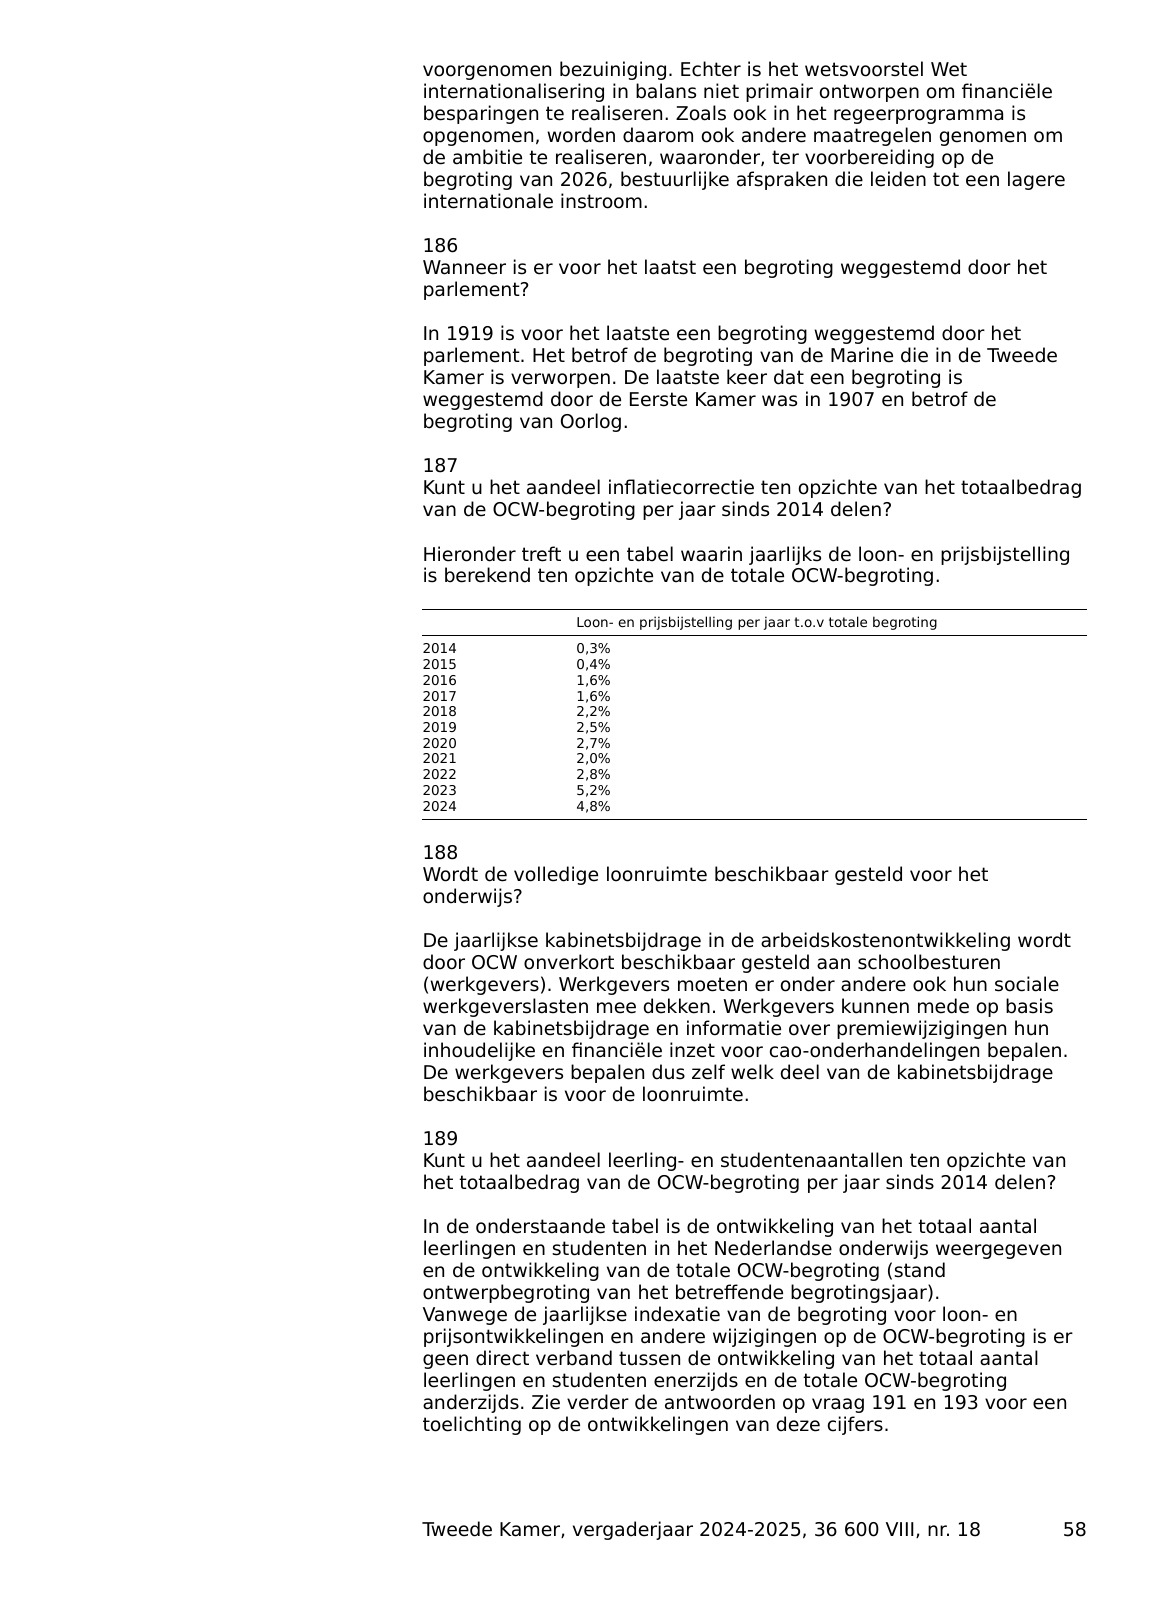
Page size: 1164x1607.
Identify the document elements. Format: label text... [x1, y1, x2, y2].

table_cell 5,2% [570, 783, 1087, 798]
table_header [422, 610, 570, 635]
table_cell 2014 [422, 636, 570, 657]
text 189 [422, 1128, 1087, 1150]
table_cell 2017 [422, 688, 570, 704]
table_header Loon- en prijsbijstelling per jaar t.o.v totale begroting [570, 610, 1087, 635]
text 187 [422, 455, 1087, 477]
text Wordt de volledige loonruimte beschikbaar gesteld voor het onderwijs? [422, 864, 1087, 908]
text 188 [422, 842, 1087, 864]
text 186 [422, 235, 1087, 257]
table_cell 2021 [422, 751, 570, 767]
text In 1919 is voor het laatste een begroting weggestemd door het parlement. Het betrof de begroting van de Marine die in de Tweede Kamer is verworpen. De laatste keer dat een begroting is weggestemd door de Eerste Kamer was in 1907 en betrof de begroting van Oorlog. [422, 323, 1087, 433]
text Kunt u het aandeel leerling- en studentenaantallen ten opzichte van het totaalbedrag van de OCW-begroting per jaar sinds 2014 delen? [422, 1150, 1087, 1194]
table_cell 2015 [422, 657, 570, 673]
table_cell 2,8% [570, 767, 1087, 783]
table_cell 2,0% [570, 751, 1087, 767]
text voorgenomen bezuiniging. Echter is het wetsvoorstel Wet internationalisering in balans niet primair ontworpen om financiële besparingen te realiseren. Zoals ook in het regeerprogramma is opgenomen, worden daarom ook andere maatregelen genomen om de ambitie te realiseren, waaronder, ter voorbereiding op de begroting van 2026, bestuurlijke afspraken die leiden tot een lagere internationale instroom. [422, 59, 1087, 213]
table_cell 2024 [422, 799, 570, 819]
text In de onderstaande tabel is de ontwikkeling van het totaal aantal leerlingen en studenten in het Nederlandse onderwijs weergegeven en de ontwikkeling van de totale OCW-begroting (stand ontwerpbegroting van het betreffende begrotingsjaar). [422, 1216, 1087, 1304]
text Vanwege de jaarlijkse indexatie van de begroting voor loon- en prijsontwikkelingen en andere wijzigingen op de OCW-begroting is er geen direct verband tussen de ontwikkeling van het totaal aantal leerlingen en studenten enerzijds en de totale OCW-begroting anderzijds. Zie verder de antwoorden op vraag 191 en 193 voor een toelichting op de ontwikkelingen van deze cijfers. [422, 1304, 1087, 1436]
table_cell 2,2% [570, 704, 1087, 720]
table_cell 2018 [422, 704, 570, 720]
table_cell 4,8% [570, 799, 1087, 819]
table_cell 2019 [422, 720, 570, 736]
table_cell 2020 [422, 736, 570, 751]
table_cell 2,5% [570, 720, 1087, 736]
table_cell 0,4% [570, 657, 1087, 673]
table_cell 0,3% [570, 636, 1087, 657]
table_cell 1,6% [570, 688, 1087, 704]
table_cell 2023 [422, 783, 570, 798]
table_cell 1,6% [570, 673, 1087, 688]
text Wanneer is er voor het laatst een begroting weggestemd door het parlement? [422, 257, 1087, 301]
table_cell 2016 [422, 673, 570, 688]
text Hieronder treft u een tabel waarin jaarlijks de loon- en prijsbijstelling is berekend ten opzichte van de totale OCW-begroting. [422, 543, 1087, 587]
text Kunt u het aandeel inflatiecorrectie ten opzichte van het totaalbedrag van de OCW-begroting per jaar sinds 2014 delen? [422, 477, 1087, 521]
table_cell 2,7% [570, 736, 1087, 751]
text De jaarlijkse kabinetsbijdrage in de arbeidskostenontwikkeling wordt door OCW onverkort beschikbaar gesteld aan schoolbesturen (werkgevers). Werkgevers moeten er onder andere ook hun sociale werkgeverslasten mee dekken. Werkgevers kunnen mede op basis van de kabinetsbijdrage en informatie over premiewijzigingen hun inhoudelijke en financiële inzet voor cao-onderhandelingen bepalen. De werkgevers bepalen dus zelf welk deel van de kabinetsbijdrage beschikbaar is voor de loonruimte. [422, 930, 1087, 1106]
table_cell 2022 [422, 767, 570, 783]
